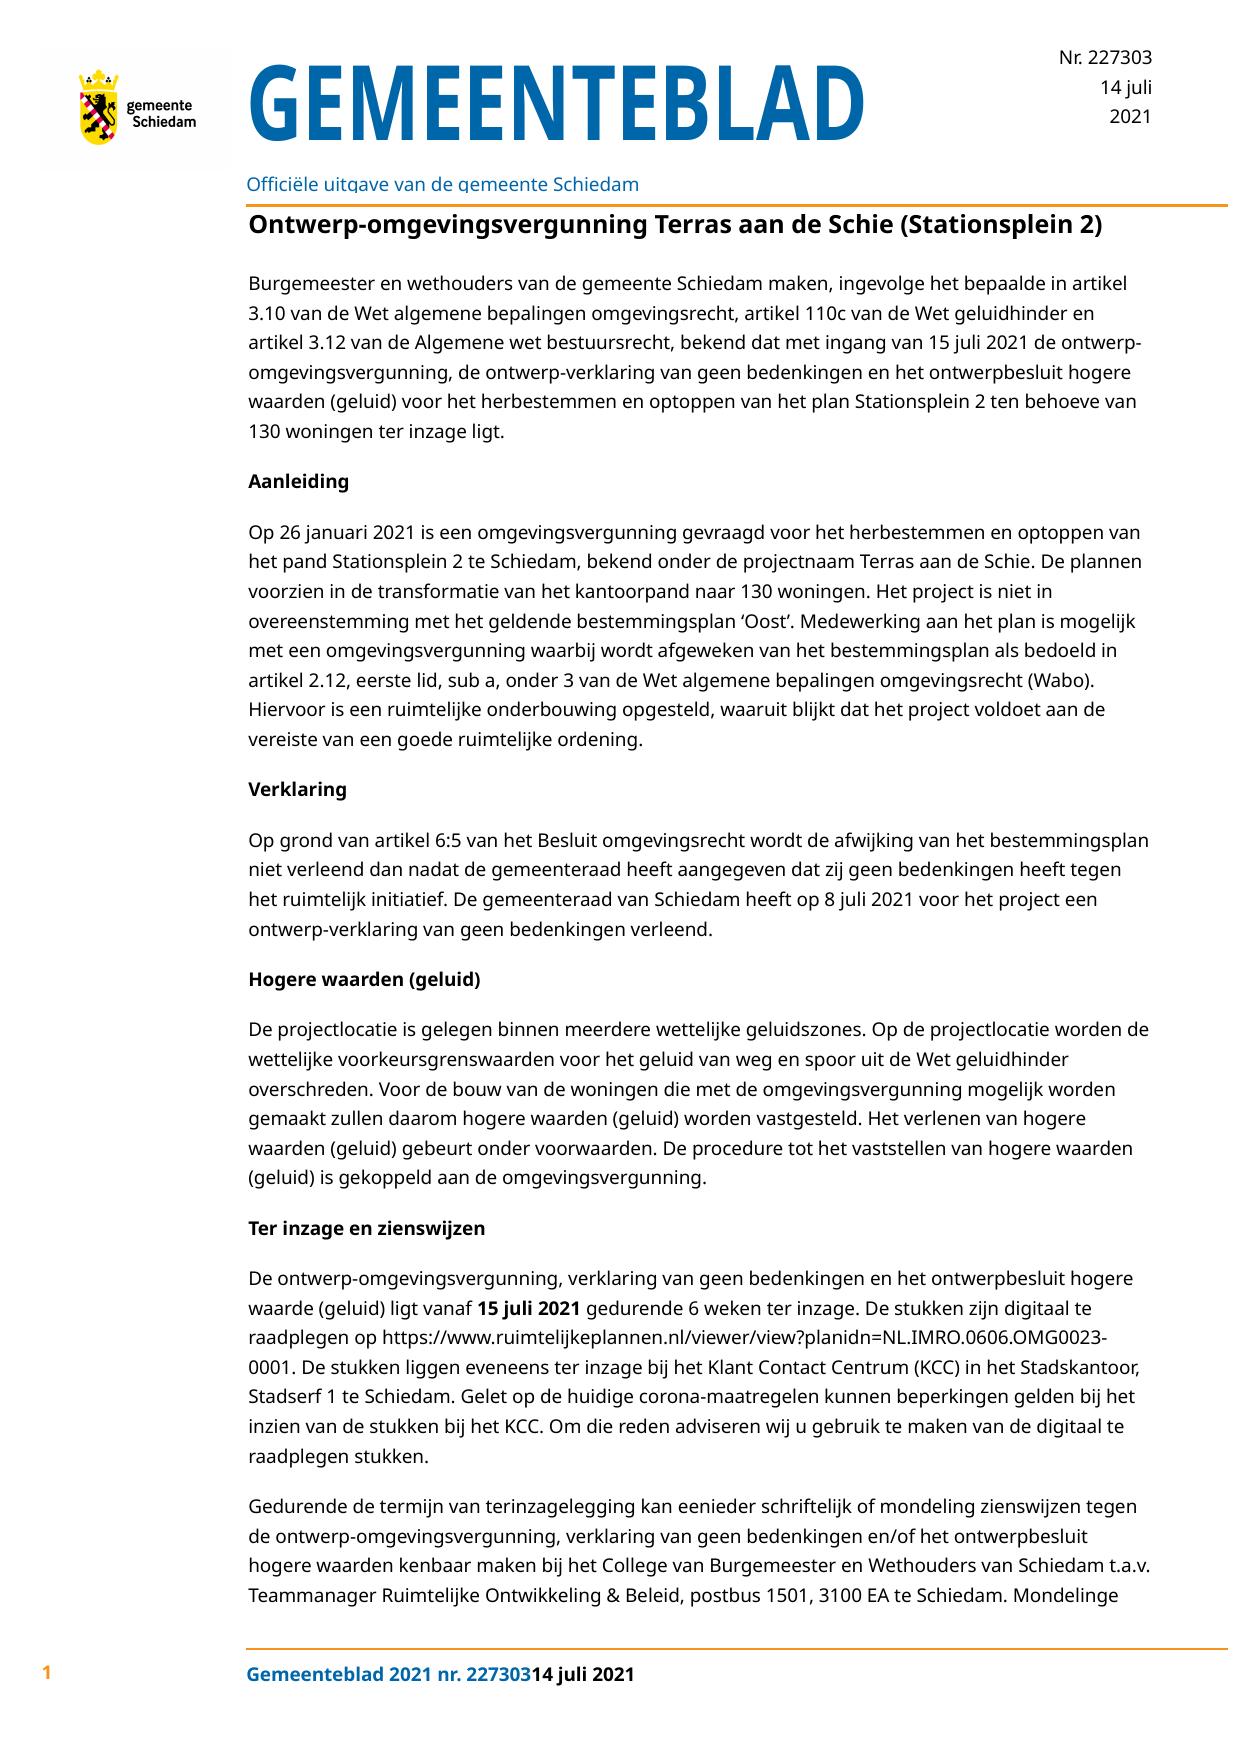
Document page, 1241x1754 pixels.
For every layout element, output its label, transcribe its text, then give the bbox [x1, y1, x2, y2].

text Verklaring [248, 777, 1152, 802]
text De projectlocatie is gelegen binnen meerdere wettelijke geluidszones. Op de projectlocatie worden de wettelijke voorkeursgrenswaarden voor het geluid van weg en spoor uit de Wet geluidhinder overschreden. Voor de bouw van de woningen die met de omgevingsvergunning mogelijk worden gemaakt zullen daarom hogere waarden (geluid) worden vastgesteld. Het verlenen van hogere waarden (geluid) gebeurt onder voorwaarden. De procedure tot het vaststellen van hogere waarden (geluid) is gekoppeld aan de omgevingsvergunning. [248, 1017, 1152, 1190]
text Hogere waarden (geluid) [248, 966, 1152, 992]
picture [41, 47, 231, 172]
text De ontwerp-omgevingsvergunning, verklaring van geen bedenkingen en het ontwerpbesluit hogere waarde (geluid) ligt vanaf 15 juli 2021 gedurende 6 weken ter inzage. De stukken zijn digitaal te raadplegen op https://www.ruimtelijkeplannen.nl/viewer/view?planidn=NL.IMRO.0606.OMG0023-0001. De stukken liggen eveneens ter inzage bij het Klant Contact Centrum (KCC) in het Stadskantoor, Stadserf 1 te Schiedam. Gelet op de huidige corona-maatregelen kunnen beperkingen gelden bij het inzien van de stukken bij het KCC. Om die reden adviseren wij u gebruik te maken van de digitaal te raadplegen stukken. [248, 1265, 1152, 1468]
text Aanleiding [248, 469, 1152, 494]
text Op 26 januari 2021 is een omgevingsvergunning gevraagd voor het herbestemmen en optoppen van het pand Stationsplein 2 te Schiedam, bekend onder de projectnaam Terras aan de Schie. De plannen voorzien in de transformatie van het kantoorpand naar 130 woningen. Het project is niet in overeenstemming met het geldende bestemmingsplan ‘Oost’. Medewerking aan het plan is mogelijk met een omgevingsvergunning waarbij wordt afgeweken van het bestemmingsplan als bedoeld in artikel 2.12, eerste lid, sub a, onder 3 van de Wet algemene bepalingen omgevingsrecht (Wabo). Hiervoor is een ruimtelijke onderbouwing opgesteld, waaruit blijkt dat het project voldoet aan de vereiste van een goede ruimtelijke ordening. [248, 519, 1152, 752]
text Ontwerp-omgevingsvergunning Terras aan de Schie (Stationsplein 2) [248, 207, 1152, 241]
text Op grond van artikel 6:5 van het Besluit omgevingsrecht wordt de afwijking van het bestemmingsplan niet verleend dan nadat de gemeenteraad heeft aangegeven dat zij geen bedenkingen heeft tegen het ruimtelijk initiatief. De gemeenteraad van Schiedam heeft op 8 juli 2021 voor het project een ontwerp-verklaring van geen bedenkingen verleend. [248, 827, 1152, 941]
text Gedurende de termijn van terinzagelegging kan eenieder schriftelijk of mondeling zienswijzen tegen de ontwerp-omgevingsvergunning, verklaring van geen bedenkingen en/of het ontwerpbesluit hogere waarden kenbaar maken bij het College van Burgemeester en Wethouders van Schiedam t.a.v. Teammanager Ruimtelijke Ontwikkeling & Beleid, postbus 1501, 3100 EA te Schiedam. Mondelinge [248, 1493, 1152, 1608]
text Ter inzage en zienswijzen [248, 1215, 1152, 1241]
text Burgemeester en wethouders van de gemeente Schiedam maken, ingevolge het bepaalde in artikel 3.10 van de Wet algemene bepalingen omgevingsrecht, artikel 110c van de Wet geluidhinder en artikel 3.12 van de Algemene wet bestuursrecht, bekend dat met ingang van 15 juli 2021 de ontwerp-omgevingsvergunning, de ontwerp-verklaring van geen bedenkingen en het ontwerpbesluit hogere waarden (geluid) voor het herbestemmen en optoppen van het plan Stationsplein 2 ten behoeve van 130 woningen ter inzage ligt. [248, 270, 1152, 444]
